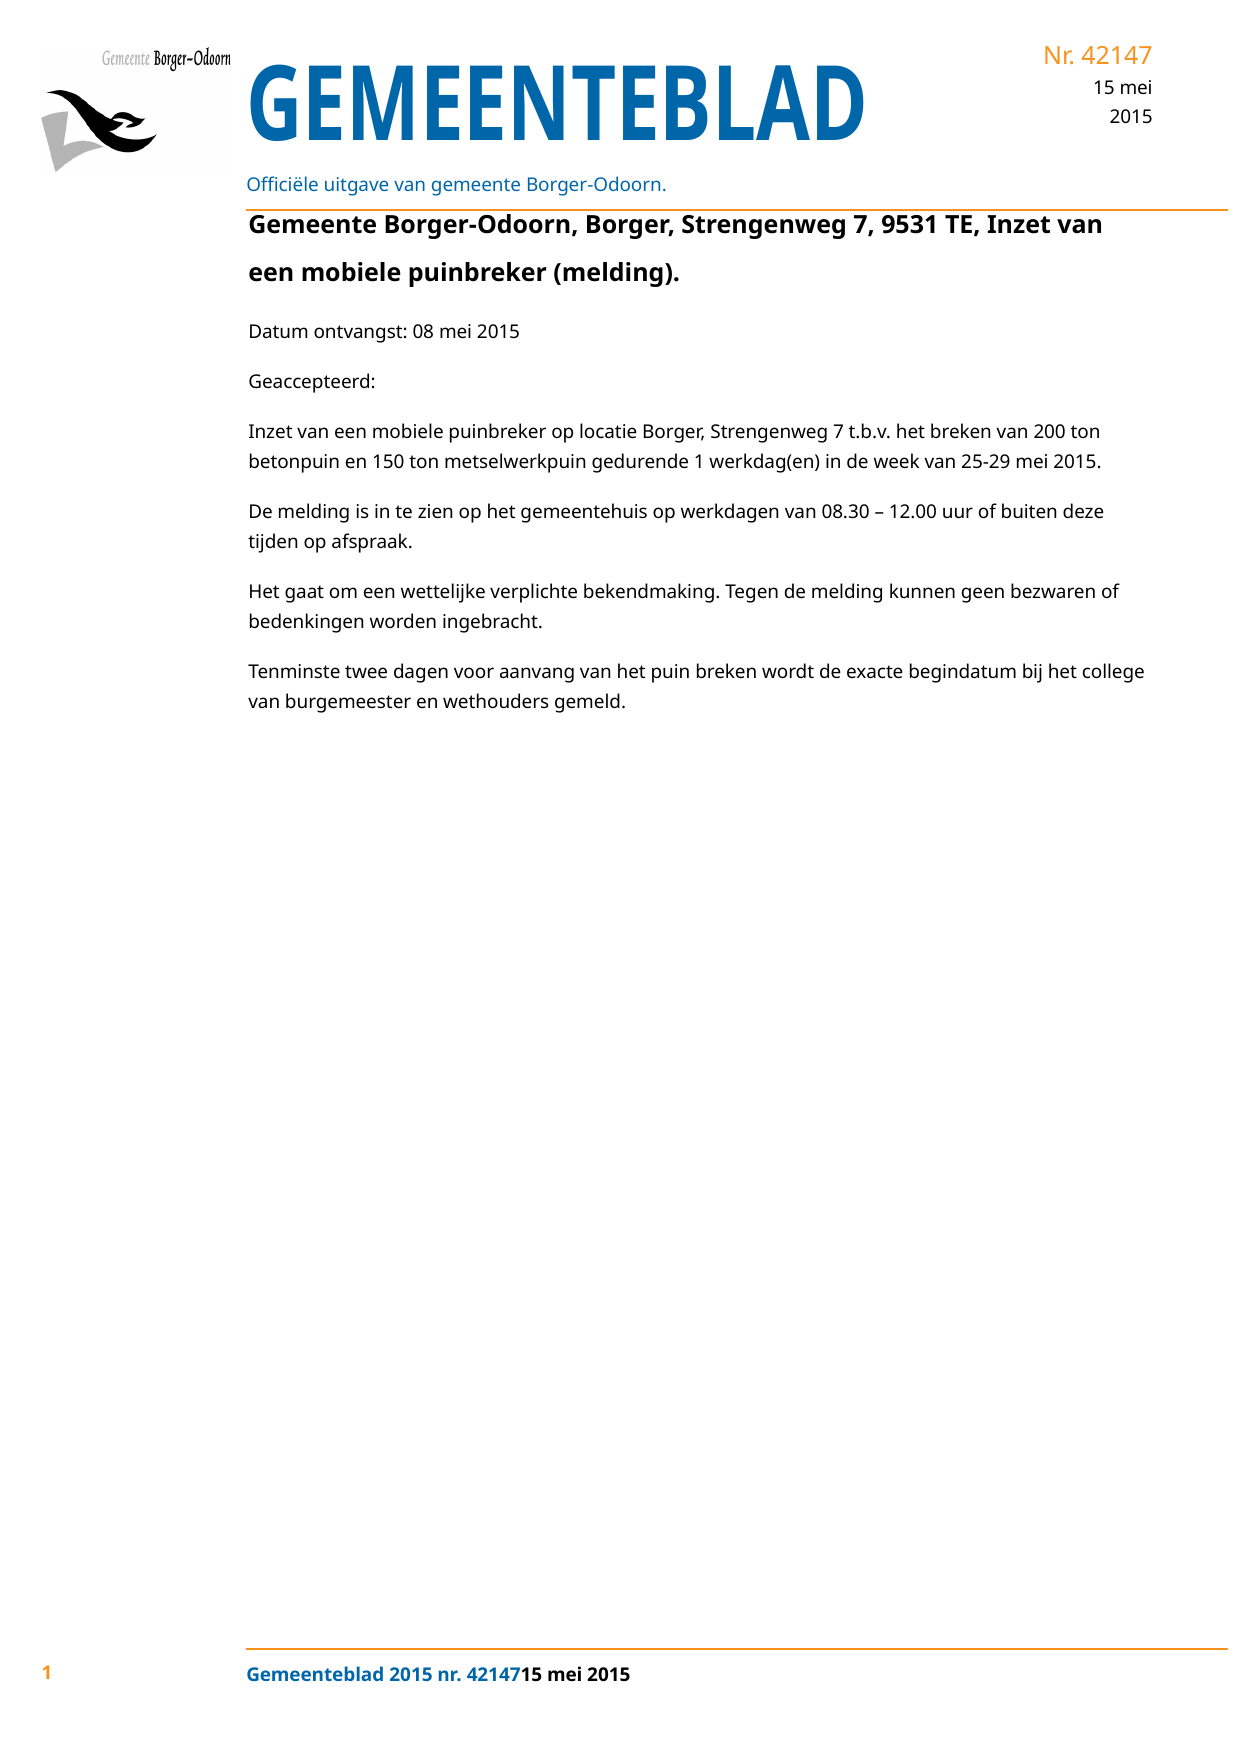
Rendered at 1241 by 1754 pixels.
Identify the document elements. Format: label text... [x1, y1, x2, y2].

text Gemeente Borger-Odoorn, Borger, Strengenweg 7, 9531 TE, Inzet van een mobiele puinbreker (melding). [248, 211, 1152, 288]
picture [41, 47, 231, 172]
text Datum ontvangst: 08 mei 2015 [248, 318, 1152, 344]
text Het gaat om een wettelijke verplichte bekendmaking. Tegen de melding kunnen geen bezwaren of bedenkingen worden ingebracht. [248, 579, 1152, 634]
text Tenminste twee dagen voor aanvang van het puin breken wordt de exacte begindatum bij het college van burgemeester en wethouders gemeld. [248, 659, 1152, 714]
text Geaccepteerd: [248, 368, 1152, 394]
text De melding is in te zien op het gemeentehuis op werkdagen van 08.30 – 12.00 uur of buiten deze tijden op afspraak. [248, 499, 1152, 554]
text Inzet van een mobiele puinbreker op locatie Borger, Strengenweg 7 t.b.v. het breken van 200 ton betonpuin en 150 ton metselwerkpuin gedurende 1 werkdag(en) in de week van 25-29 mei 2015. [248, 419, 1152, 474]
